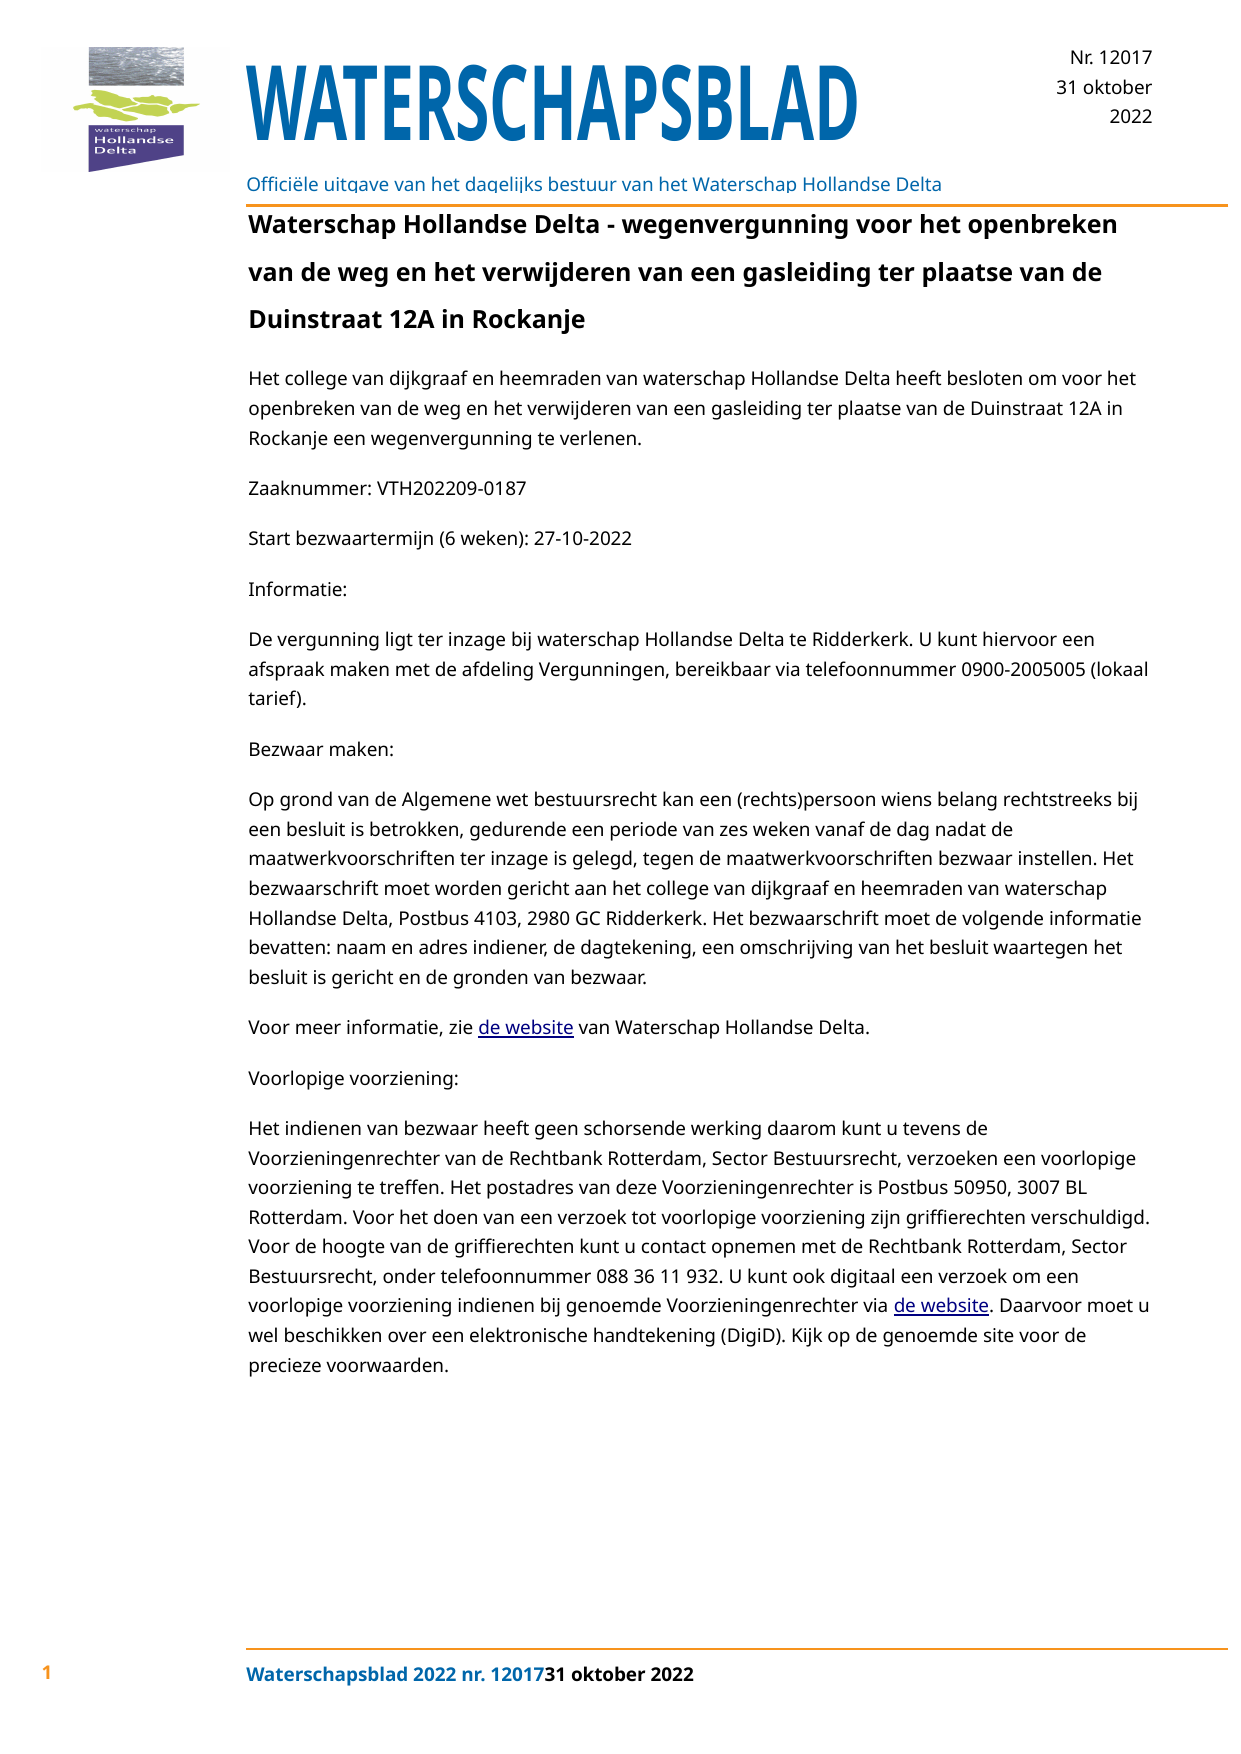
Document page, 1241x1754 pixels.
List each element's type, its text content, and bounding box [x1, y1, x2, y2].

text Informatie: [248, 576, 1152, 602]
text Het indienen van bezwaar heeft geen schorsende werking daarom kunt u tevens de Voorzieningenrechter van de Rechtbank Rotterdam, Sector Bestuursrecht, verzoeken een voorlopige voorziening te treffen. Het postadres van deze Voorzieningenrechter is Postbus 50950, 3007 BL Rotterdam. Voor het doen van een verzoek tot voorlopige voorziening zijn griffierechten verschuldigd. Voor de hoogte van de griffierechten kunt u contact opnemen met de Rechtbank Rotterdam, Sector Bestuursrecht, onder telefoonnummer 088 36 11 932. U kunt ook digitaal een verzoek om een voorlopige voorziening indienen bij genoemde Voorzieningenrechter via de website. Daarvoor moet u wel beschikken over een elektronische handtekening (DigiD). Kijk op de genoemde site voor de precieze voorwaarden. [248, 1115, 1152, 1377]
text Op grond van de Algemene wet bestuursrecht kan een (rechts)persoon wiens belang rechtstreeks bij een besluit is betrokken, gedurende een periode van zes weken vanaf de dag nadat de maatwerkvoorschriften ter inzage is gelegd, tegen de maatwerkvoorschriften bezwaar instellen. Het bezwaarschrift moet worden gericht aan het college van dijkgraaf en heemraden van waterschap Hollandse Delta, Postbus 4103, 2980 GC Ridderkerk. Het bezwaarschrift moet de volgende informatie bevatten: naam en adres indiener, de dagtekening, een omschrijving van het besluit waartegen het besluit is gericht en de gronden van bezwaar. [248, 786, 1152, 989]
text Waterschap Hollandse Delta - wegenvergunning voor het openbreken van de weg en het verwijderen van een gasleiding ter plaatse van de Duinstraat 12A in Rockanje [248, 207, 1152, 336]
text Voor meer informatie, zie de website van Waterschap Hollandse Delta. [248, 1014, 1152, 1040]
picture [41, 47, 231, 172]
text Het college van dijkgraaf en heemraden van waterschap Hollandse Delta heeft besloten om voor het openbreken van de weg en het verwijderen van een gasleiding ter plaatse van de Duinstraat 12A in Rockanje een wegenvergunning te verlenen. [248, 366, 1152, 450]
text Start bezwaartermijn (6 weken): 27-10-2022 [248, 526, 1152, 551]
text Bezwaar maken: [248, 736, 1152, 762]
text Zaaknummer: VTH202209-0187 [248, 475, 1152, 501]
text Voorlopige voorziening: [248, 1065, 1152, 1090]
text De vergunning ligt ter inzage bij waterschap Hollandse Delta te Ridderkerk. U kunt hiervoor een afspraak maken met de afdeling Vergunningen, bereikbaar via telefoonnummer 0900-2005005 (lokaal tarief). [248, 626, 1152, 711]
